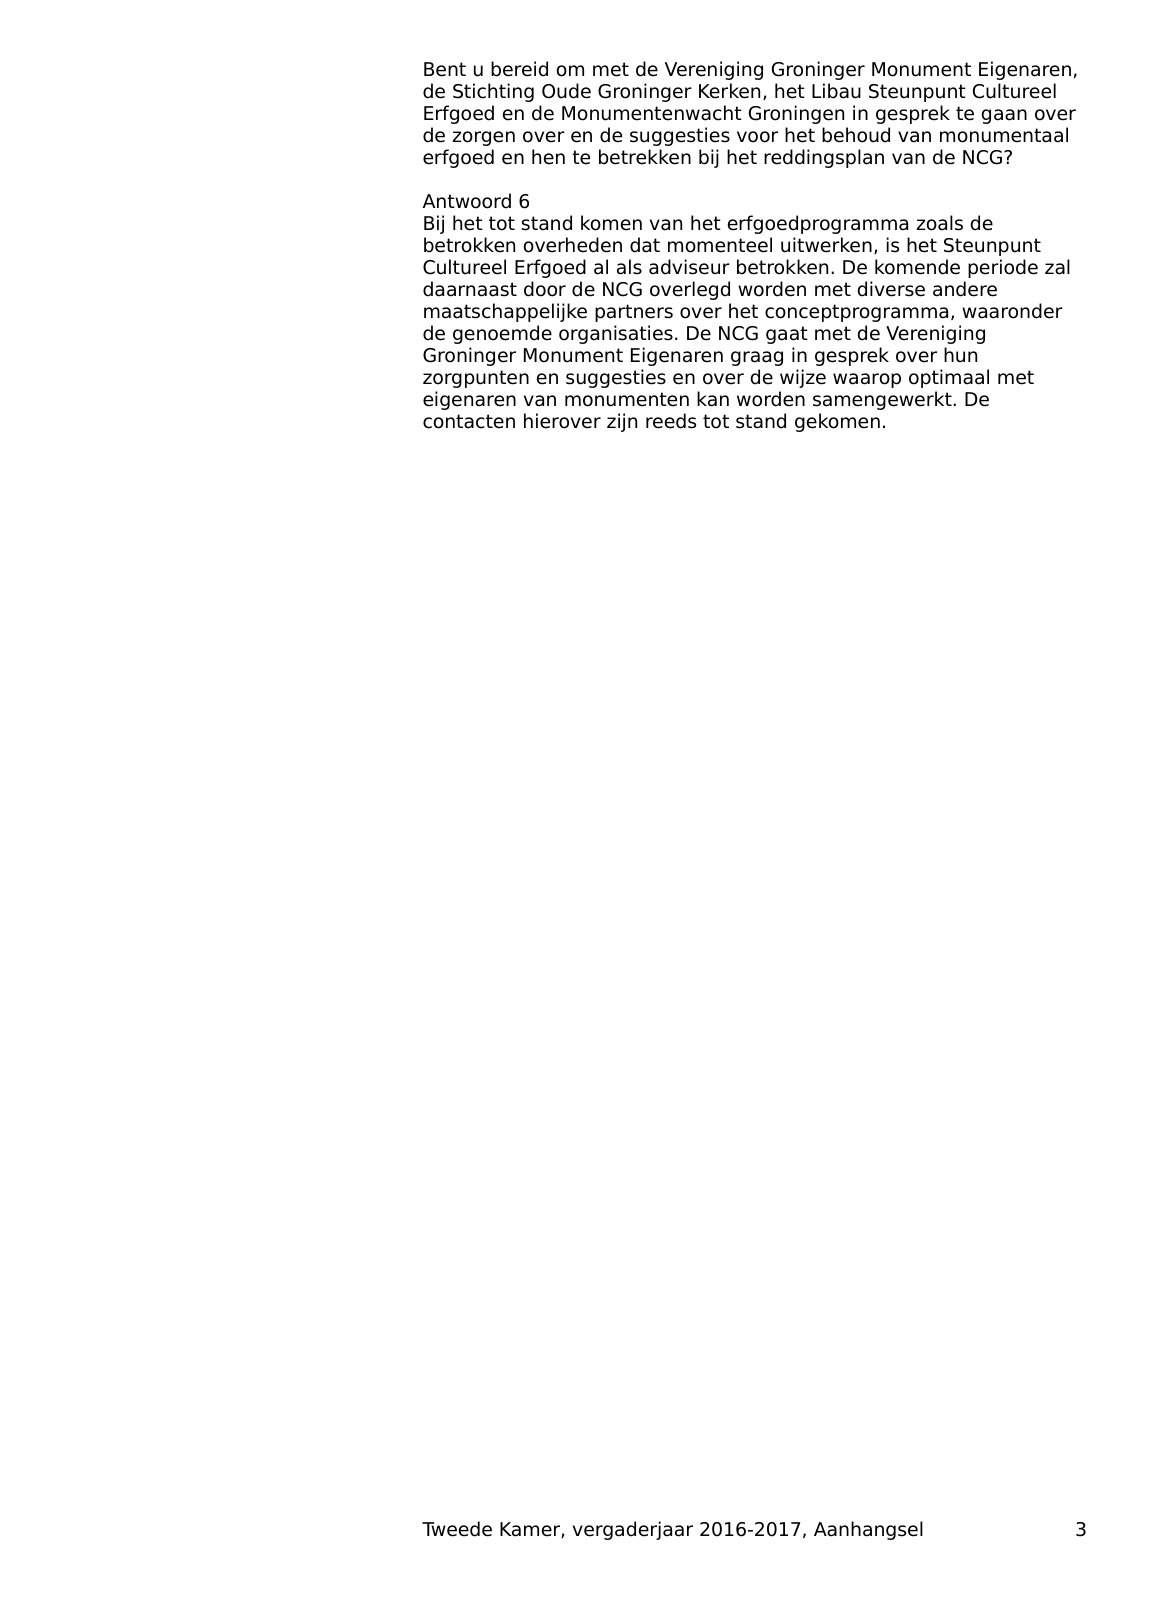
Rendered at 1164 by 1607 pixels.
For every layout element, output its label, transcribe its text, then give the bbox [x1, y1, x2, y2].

text Bent u bereid om met de Vereniging Groninger Monument Eigenaren, de Stichting Oude Groninger Kerken, het Libau Steunpunt Cultureel Erfgoed en de Monumentenwacht Groningen in gesprek te gaan over de zorgen over en de suggesties voor het behoud van monumentaal erfgoed en hen te betrekken bij het reddingsplan van de NCG? [422, 59, 1087, 169]
text Bij het tot stand komen van het erfgoedprogramma zoals de betrokken overheden dat momenteel uitwerken, is het Steunpunt Cultureel Erfgoed al als adviseur betrokken. De komende periode zal daarnaast door de NCG overlegd worden met diverse andere maatschappelijke partners over het conceptprogramma, waaronder de genoemde organisaties. De NCG gaat met de Vereniging Groninger Monument Eigenaren graag in gesprek over hun zorgpunten en suggesties en over de wijze waarop optimaal met eigenaren van monumenten kan worden samengewerkt. De contacten hierover zijn reeds tot stand gekomen. [422, 213, 1087, 433]
text Antwoord 6 [422, 191, 1087, 213]
